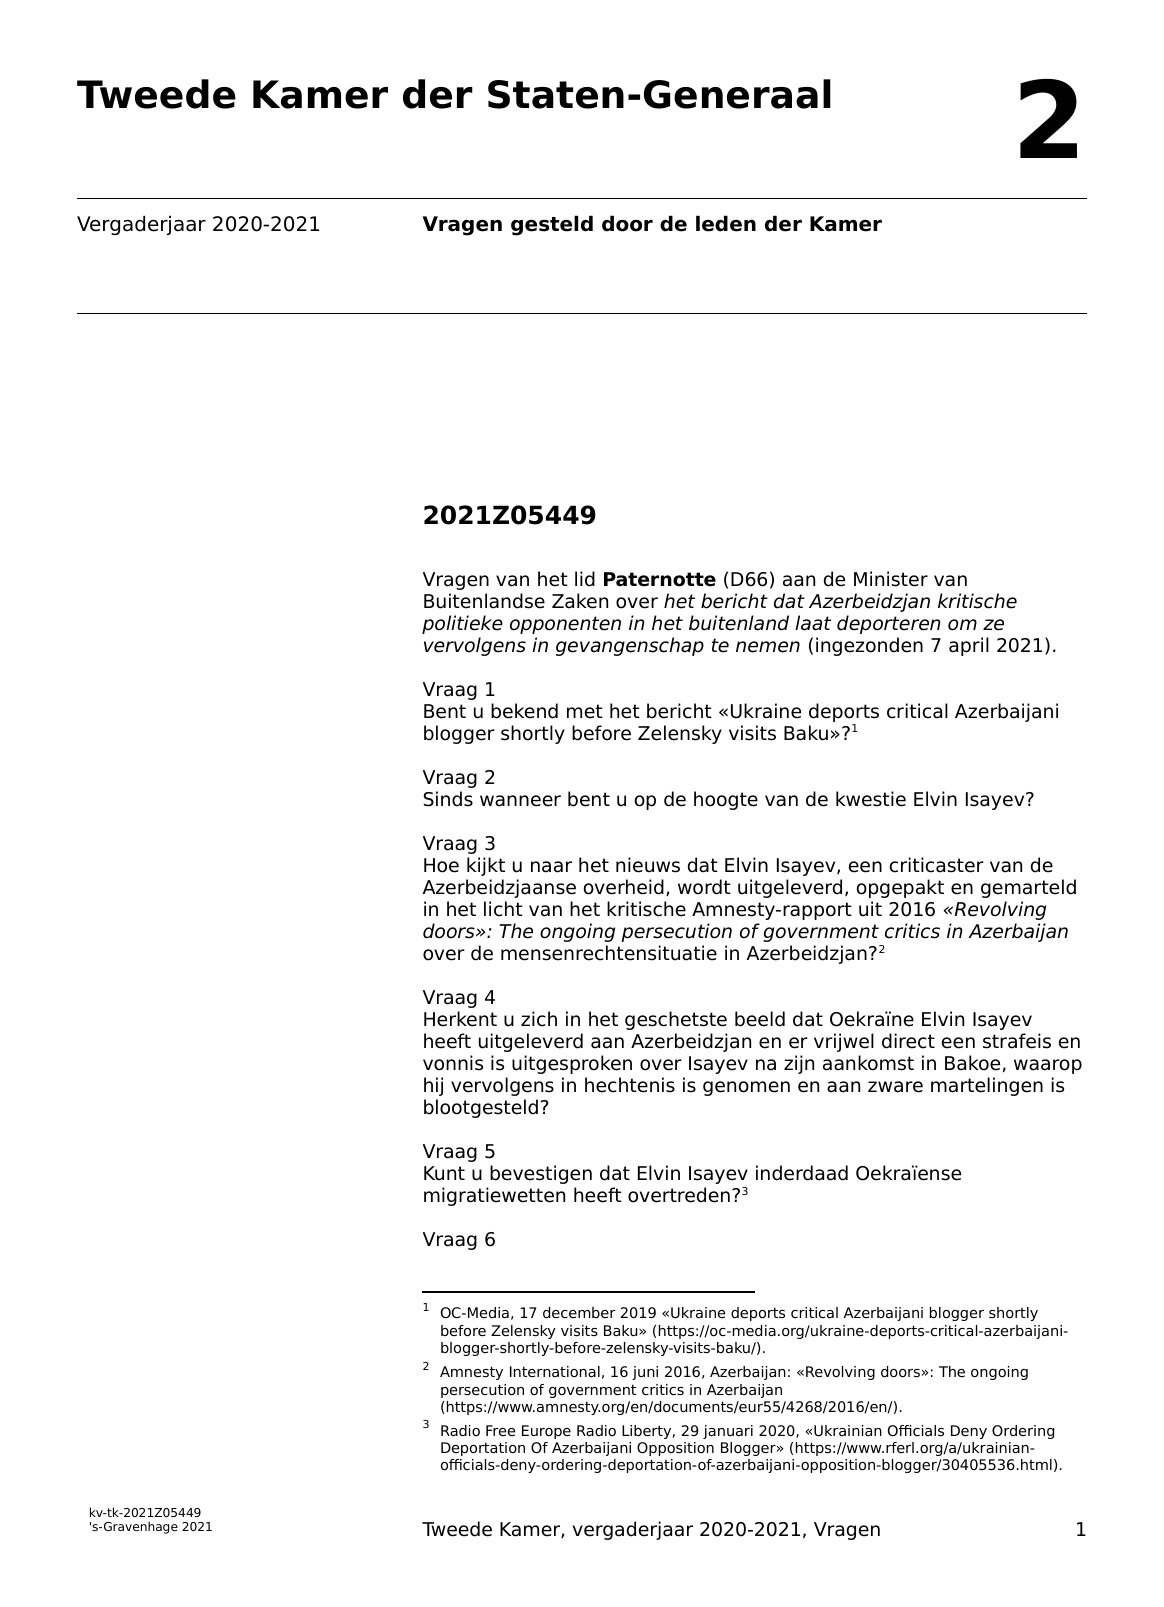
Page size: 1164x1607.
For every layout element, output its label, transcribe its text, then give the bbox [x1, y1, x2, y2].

text Amnesty International, 16 juni 2016, Azerbaijan: «Revolving doors»: The ongoing persecution of government critics in Azerbaijan (https://www.amnesty.org/en/documents/eur55/4268/2016/en/). [422, 1360, 1087, 1416]
text Vraag 6 [422, 1229, 1087, 1251]
table_header Tweede Kamer der Staten-Generaal [77, 59, 886, 198]
text 's-Gravenhage 2021 [88, 1520, 323, 1534]
text Vraag 3 [422, 833, 1087, 855]
text OC-Media, 17 december 2019 «Ukraine deports critical Azerbaijani blogger shortly before Zelensky visits Baku» (https://oc-media.org/ukraine-deports-critical-azerbaijani-blogger-shortly-before-zelensky-visits-baku/). [422, 1301, 1087, 1357]
text Radio Free Europe Radio Liberty, 29 januari 2020, «Ukrainian Officials Deny Ordering Deportation Of Azerbaijani Opposition Blogger» (https://www.rferl.org/a/ukrainian-officials-deny-ordering-deportation-of-azerbaijani-opposition-blogger/30405536.html). [422, 1418, 1087, 1474]
table_cell Vergaderjaar 2020-2021 [77, 199, 422, 313]
text Bent u bekend met het bericht «Ukraine deports critical Azerbaijani blogger shortly before Zelensky visits Baku»? [422, 701, 1087, 745]
text Vragen van het lid Paternotte (D66) aan de Minister van Buitenlandse Zaken over het bericht dat Azerbeidzjan kritische politieke opponenten in het buitenland laat deporteren om ze vervolgens in gevangenschap te nemen (ingezonden 7 april 2021). [422, 569, 1087, 657]
text Vraag 2 [422, 767, 1087, 789]
text Hoe kijkt u naar het nieuws dat Elvin Isayev, een criticaster van de Azerbeidzjaanse overheid, wordt uitgeleverd, opgepakt en gemarteld in het licht van het kritische Amnesty-rapport uit 2016 «Revolving doors»: The ongoing persecution of government critics in Azerbaijan over de mensenrechtensituatie in Azerbeidzjan? [422, 855, 1087, 965]
text kv-tk-2021Z05449 [88, 1506, 323, 1520]
table_cell Vragen gesteld door de leden der Kamer [422, 199, 1087, 313]
text 2021Z05449 [422, 501, 1087, 531]
text Kunt u bevestigen dat Elvin Isayev inderdaad Oekraïense migratiewetten heeft overtreden? [422, 1163, 1087, 1207]
text Sinds wanneer bent u op de hoogte van de kwestie Elvin Isayev? [422, 789, 1087, 811]
text Vraag 4 [422, 987, 1087, 1009]
text Vraag 5 [422, 1141, 1087, 1163]
text Vraag 1 [422, 679, 1087, 701]
text Herkent u zich in het geschetste beeld dat Oekraïne Elvin Isayev heeft uitgeleverd aan Azerbeidzjan en er vrijwel direct een strafeis en vonnis is uitgesproken over Isayev na zijn aankomst in Bakoe, waarop hij vervolgens in hechtenis is genomen en aan zware martelingen is blootgesteld? [422, 1009, 1087, 1119]
table_header 2 [886, 59, 1087, 198]
